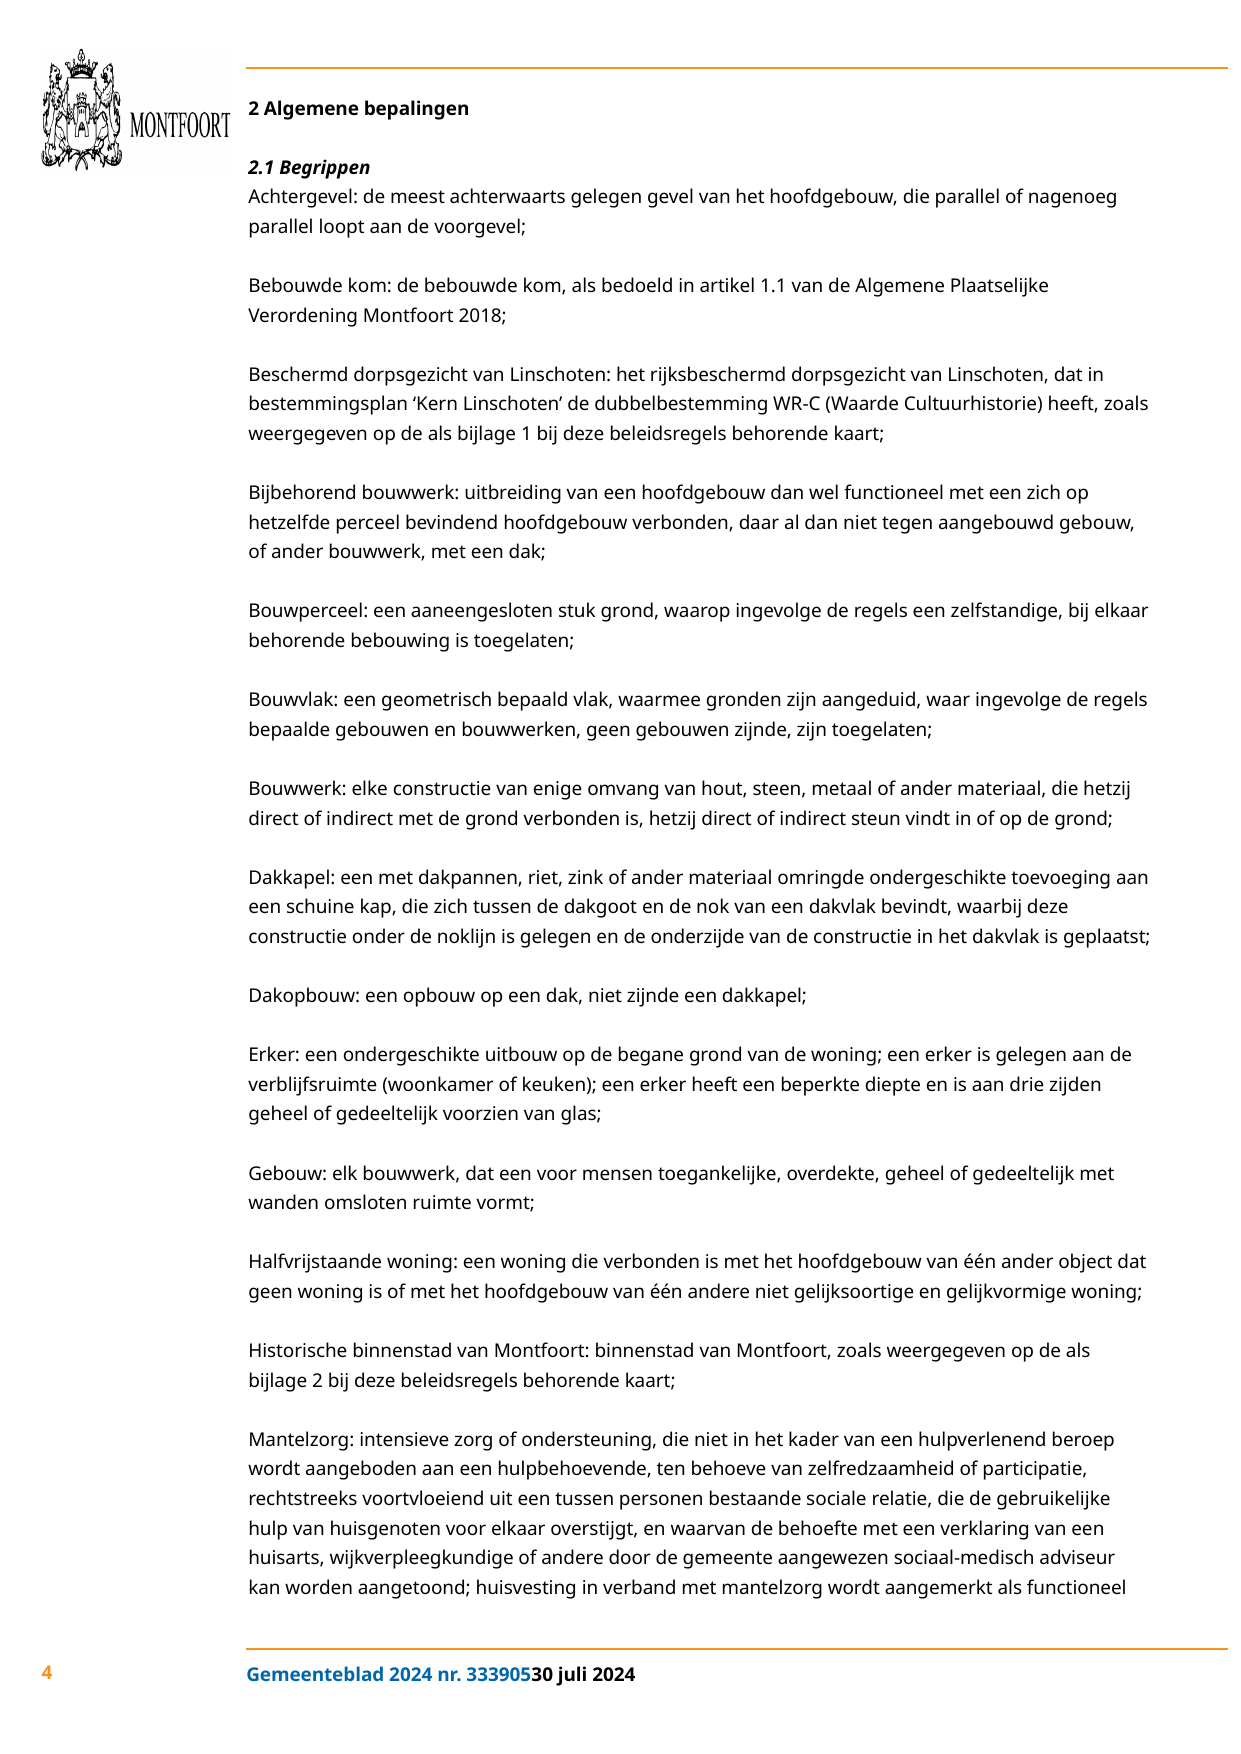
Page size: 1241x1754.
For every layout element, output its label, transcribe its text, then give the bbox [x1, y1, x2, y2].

text 2 Algemene bepalingen [248, 95, 1152, 121]
text Achtergevel: de meest achterwaarts gelegen gevel van het hoofdgebouw, die parallel of nagenoeg parallel loopt aan de voorgevel; [248, 183, 1152, 239]
text Bouwperceel: een aaneengesloten stuk grond, waarop ingevolge de regels een zelfstandige, bij elkaar behorende bebouwing is toegelaten; [248, 598, 1152, 653]
text Bouwvlak: een geometrisch bepaald vlak, waarmee gronden zijn aangeduid, waar ingevolge de regels bepaalde gebouwen en bouwwerken, geen gebouwen zijnde, zijn toegelaten; [248, 686, 1152, 742]
text Mantelzorg: intensieve zorg of ondersteuning, die niet in het kader van een hulpverlenend beroep wordt aangeboden aan een hulpbehoevende, ten behoeve van zelfredzaamheid of participatie, rechtstreeks voortvloeiend uit een tussen personen bestaande sociale relatie, die de gebruikelijke hulp van huisgenoten voor elkaar overstijgt, en waarvan de behoefte met een verklaring van een huisarts, wijkverpleegkundige of andere door de gemeente aangewezen sociaal-medisch adviseur kan worden aangetoond; huisvesting in verband met mantelzorg wordt aangemerkt als functioneel [248, 1426, 1152, 1600]
text Erker: een ondergeschikte uitbouw op de begane grond van de woning; een erker is gelegen aan de verblijfsruimte (woonkamer of keuken); een erker heeft een beperkte diepte en is aan drie zijden geheel of gedeeltelijk voorzien van glas; [248, 1041, 1152, 1126]
text Historische binnenstad van Montfoort: binnenstad van Montfoort, zoals weergegeven op de als bijlage 2 bij deze beleidsregels behorende kaart; [248, 1337, 1152, 1393]
text Bijbehorend bouwwerk: uitbreiding van een hoofdgebouw dan wel functioneel met een zich op hetzelfde perceel bevindend hoofdgebouw verbonden, daar al dan niet tegen aangebouwd gebouw, of ander bouwwerk, met een dak; [248, 479, 1152, 564]
text Halfvrijstaande woning: een woning die verbonden is met het hoofdgebouw van één ander object dat geen woning is of met het hoofdgebouw van één andere niet gelijksoortige en gelijkvormige woning; [248, 1248, 1152, 1304]
text Beschermd dorpsgezicht van Linschoten: het rijksbeschermd dorpsgezicht van Linschoten, dat in bestemmingsplan ‘Kern Linschoten’ de dubbelbestemming WR-C (Waarde Cultuurhistorie) heeft, zoals weergegeven op de als bijlage 1 bij deze beleidsregels behorende kaart; [248, 361, 1152, 446]
text Bouwwerk: elke constructie van enige omvang van hout, steen, metaal of ander materiaal, die hetzij direct of indirect met de grond verbonden is, hetzij direct of indirect steun vindt in of op de grond; [248, 775, 1152, 831]
text Bebouwde kom: de bebouwde kom, als bedoeld in artikel 1.1 van de Algemene Plaatselijke Verordening Montfoort 2018; [248, 272, 1152, 328]
text Dakkapel: een met dakpannen, riet, zink of ander materiaal omringde ondergeschikte toevoeging aan een schuine kap, die zich tussen de dakgoot en de nok van een dakvlak bevindt, waarbij deze constructie onder de noklijn is gelegen en de onderzijde van de constructie in het dakvlak is geplaatst; [248, 864, 1152, 949]
picture [41, 47, 231, 172]
text Dakopbouw: een opbouw op een dak, niet zijnde een dakkapel; [248, 982, 1152, 1008]
text Gebouw: elk bouwwerk, dat een voor mensen toegankelijke, overdekte, geheel of gedeeltelijk met wanden omsloten ruimte vormt; [248, 1160, 1152, 1215]
text 2.1 Begrippen [248, 154, 1152, 180]
